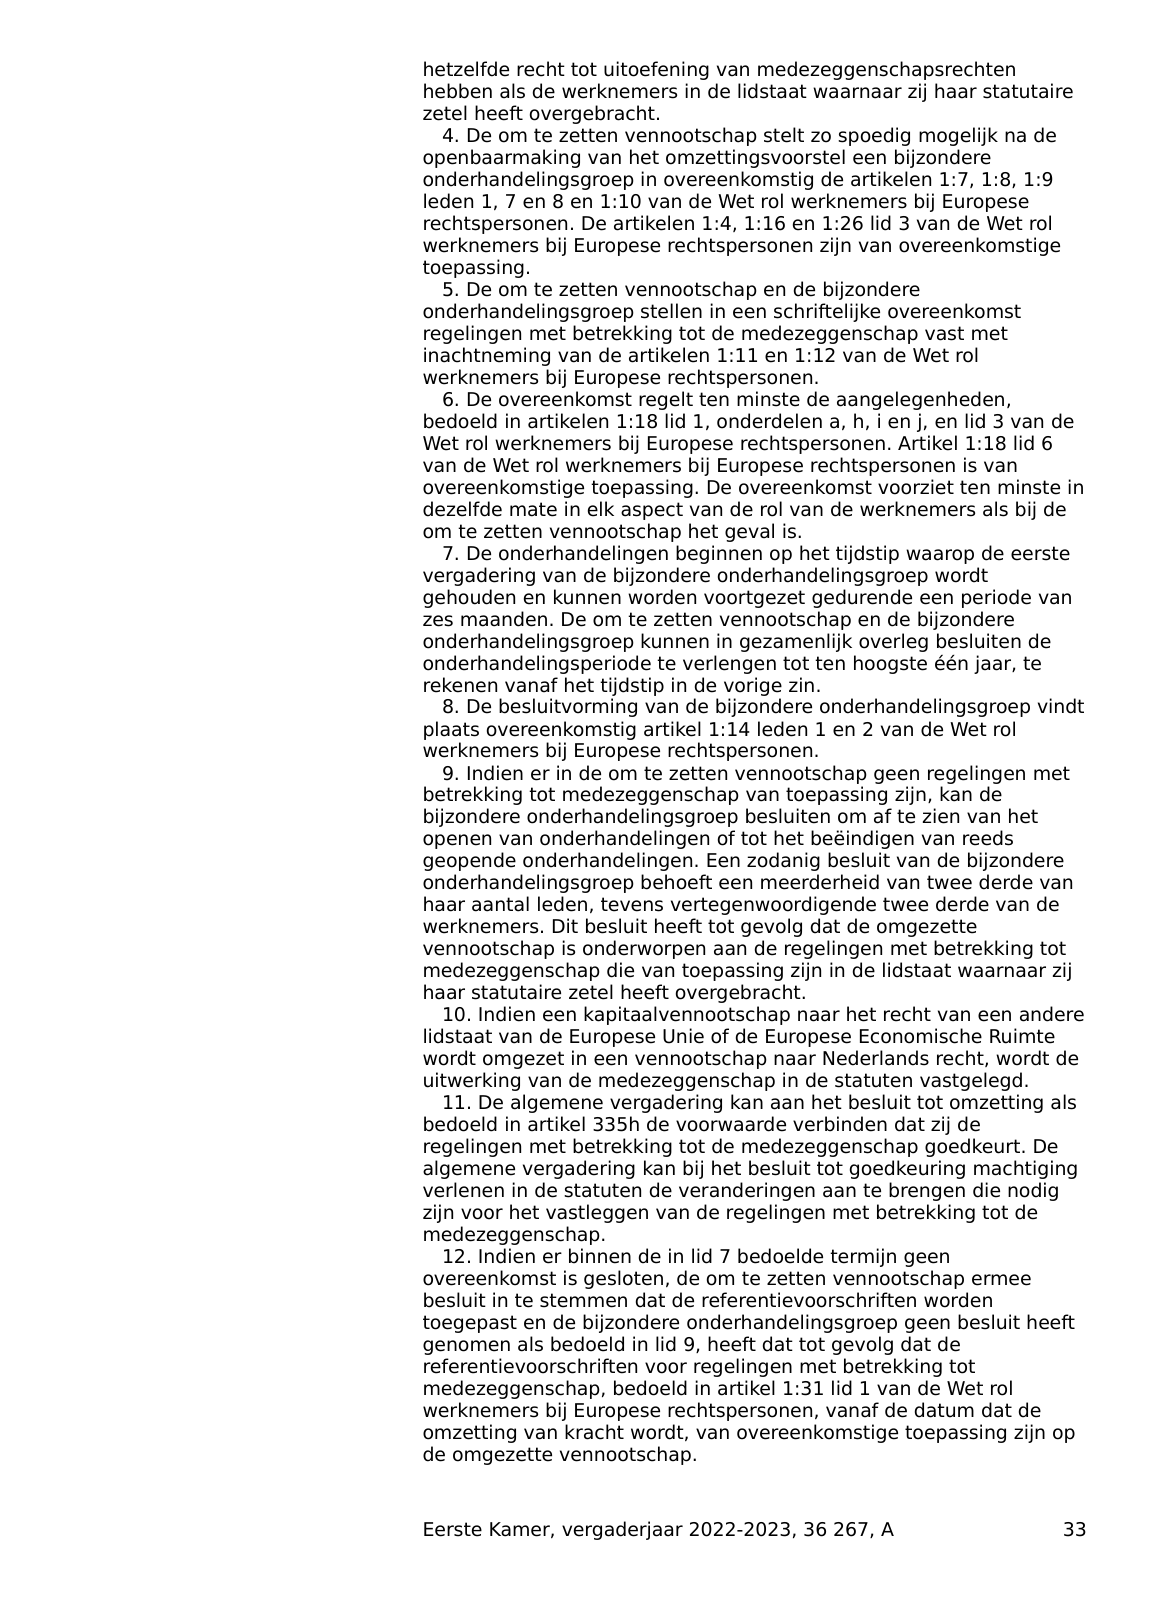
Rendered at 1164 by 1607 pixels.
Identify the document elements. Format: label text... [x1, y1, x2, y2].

text 10. Indien een kapitaalvennootschap naar het recht van een andere lidstaat van de Europese Unie of de Europese Economische Ruimte wordt omgezet in een vennootschap naar Nederlands recht, wordt de uitwerking van de medezeggenschap in de statuten vastgelegd. [422, 1004, 1087, 1092]
text 12. Indien er binnen de in lid 7 bedoelde termijn geen overeenkomst is gesloten, de om te zetten vennootschap ermee besluit in te stemmen dat de referentievoorschriften worden toegepast en de bijzondere onderhandelingsgroep geen besluit heeft genomen als bedoeld in lid 9, heeft dat tot gevolg dat de referentievoorschriften voor regelingen met betrekking tot medezeggenschap, bedoeld in artikel 1:31 lid 1 van de Wet rol werknemers bij Europese rechtspersonen, vanaf de datum dat de omzetting van kracht wordt, van overeenkomstige toepassing zijn op de omgezette vennootschap. [422, 1246, 1087, 1466]
text 7. De onderhandelingen beginnen op het tijdstip waarop de eerste vergadering van de bijzondere onderhandelingsgroep wordt gehouden en kunnen worden voortgezet gedurende een periode van zes maanden. De om te zetten vennootschap en de bijzondere onderhandelingsgroep kunnen in gezamenlijk overleg besluiten de onderhandelingsperiode te verlengen tot ten hoogste één jaar, te rekenen vanaf het tijdstip in de vorige zin. [422, 543, 1087, 696]
text 4. De om te zetten vennootschap stelt zo spoedig mogelijk na de openbaarmaking van het omzettingsvoorstel een bijzondere onderhandelingsgroep in overeenkomstig de artikelen 1:7, 1:8, 1:9 leden 1, 7 en 8 en 1:10 van de Wet rol werknemers bij Europese rechtspersonen. De artikelen 1:4, 1:16 en 1:26 lid 3 van de Wet rol werknemers bij Europese rechtspersonen zijn van overeenkomstige toepassing. [422, 125, 1087, 279]
text 8. De besluitvorming van de bijzondere onderhandelingsgroep vindt plaats overeenkomstig artikel 1:14 leden 1 en 2 van de Wet rol werknemers bij Europese rechtspersonen. [422, 696, 1087, 762]
text 5. De om te zetten vennootschap en de bijzondere onderhandelingsgroep stellen in een schriftelijke overeenkomst regelingen met betrekking tot de medezeggenschap vast met inachtneming van de artikelen 1:11 en 1:12 van de Wet rol werknemers bij Europese rechtspersonen. [422, 279, 1087, 389]
text 11. De algemene vergadering kan aan het besluit tot omzetting als bedoeld in artikel 335h de voorwaarde verbinden dat zij de regelingen met betrekking tot de medezeggenschap goedkeurt. De algemene vergadering kan bij het besluit tot goedkeuring machtiging verlenen in de statuten de veranderingen aan te brengen die nodig zijn voor het vastleggen van de regelingen met betrekking tot de medezeggenschap. [422, 1092, 1087, 1246]
text 9. Indien er in de om te zetten vennootschap geen regelingen met betrekking tot medezeggenschap van toepassing zijn, kan de bijzondere onderhandelingsgroep besluiten om af te zien van het openen van onderhandelingen of tot het beëindigen van reeds geopende onderhandelingen. Een zodanig besluit van de bijzondere onderhandelingsgroep behoeft een meerderheid van twee derde van haar aantal leden, tevens vertegenwoordigende twee derde van de werknemers. Dit besluit heeft tot gevolg dat de omgezette vennootschap is onderworpen aan de regelingen met betrekking tot medezeggenschap die van toepassing zijn in de lidstaat waarnaar zij haar statutaire zetel heeft overgebracht. [422, 762, 1087, 1004]
text 6. De overeenkomst regelt ten minste de aangelegenheden, bedoeld in artikelen 1:18 lid 1, onderdelen a, h, i en j, en lid 3 van de Wet rol werknemers bij Europese rechtspersonen. Artikel 1:18 lid 6 van de Wet rol werknemers bij Europese rechtspersonen is van overeenkomstige toepassing. De overeenkomst voorziet ten minste in dezelfde mate in elk aspect van de rol van de werknemers als bij de om te zetten vennootschap het geval is. [422, 389, 1087, 543]
text hetzelfde recht tot uitoefening van medezeggenschapsrechten hebben als de werknemers in de lidstaat waarnaar zij haar statutaire zetel heeft overgebracht. [422, 59, 1087, 125]
